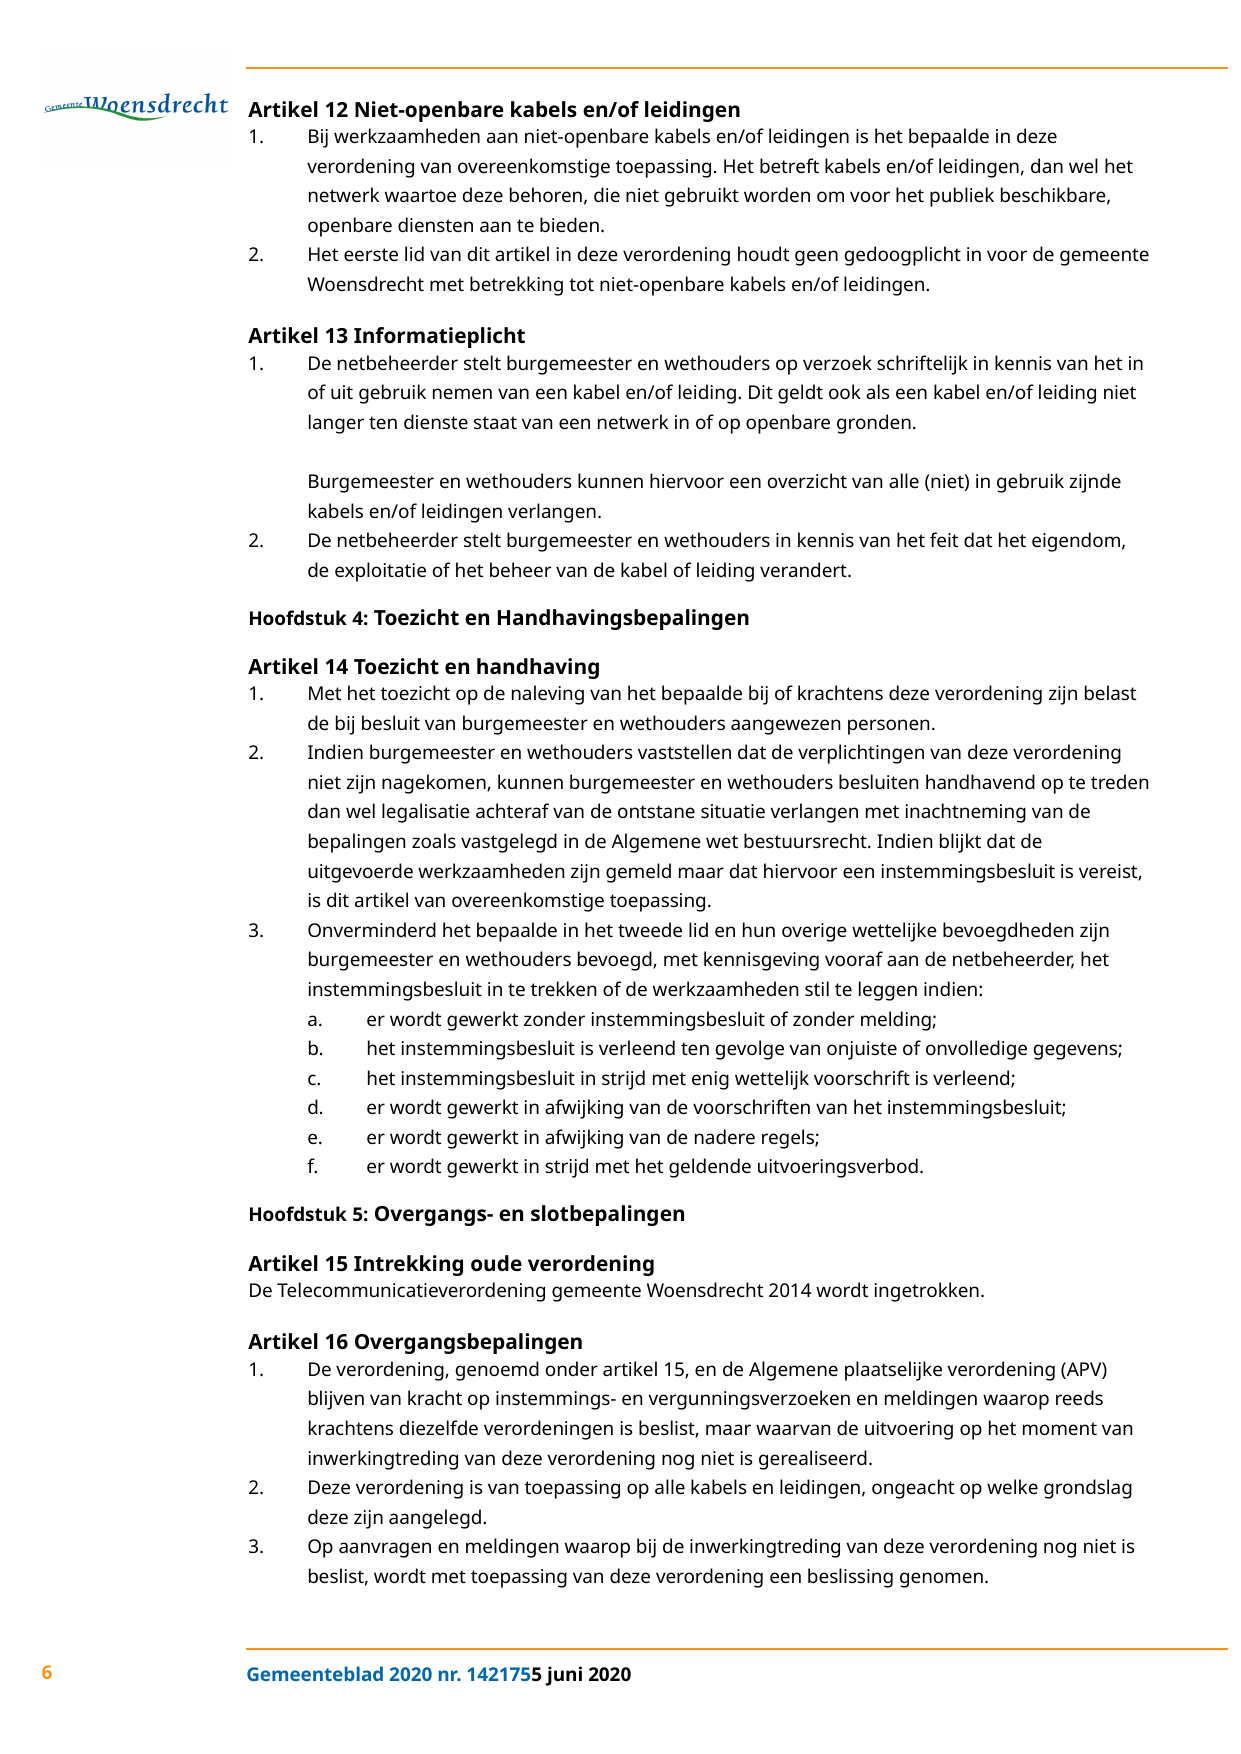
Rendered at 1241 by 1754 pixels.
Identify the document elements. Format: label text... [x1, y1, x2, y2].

text Hoofdstuk 4: Toezicht en Handhavingsbepalingen [248, 603, 1152, 631]
list De netbeheerder stelt burgemeester en wethouders op verzoek schriftelijk in kennis van het in of uit gebruik nemen van een kabel en/of leiding. Dit geldt ook als een kabel en/of leiding niet langer ten dienste staat van een netwerk in of op openbare gronden. [248, 350, 1152, 435]
text Artikel 13 Informatieplicht [248, 322, 1152, 350]
picture [41, 47, 231, 172]
list er wordt gewerkt in strijd met het geldende uitvoeringsverbod. [307, 1154, 1152, 1179]
text Artikel 14 Toezicht en handhaving [248, 652, 1152, 680]
text Artikel 12 Niet-openbare kabels en/of leidingen [248, 95, 1152, 123]
list Op aanvragen en meldingen waarop bij de inwerkingtreding van deze verordening nog niet is beslist, wordt met toepassing van deze verordening een beslissing genomen. [248, 1533, 1152, 1589]
list Het eerste lid van dit artikel in deze verordening houdt geen gedoogplicht in voor de gemeente Woensdrecht met betrekking tot niet-openbare kabels en/of leidingen. [248, 242, 1152, 297]
list het instemmingsbesluit in strijd met enig wettelijk voorschrift is verleend; [307, 1065, 1152, 1091]
list Onverminderd het bepaalde in het tweede lid en hun overige wettelijke bevoegdheden zijn burgemeester en wethouders bevoegd, met kennisgeving vooraf aan de netbeheerder, het instemmingsbesluit in te trekken of de werkzaamheden stil te leggen indien: [248, 917, 1152, 1002]
text Hoofdstuk 5: Overgangs- en slotbepalingen [248, 1199, 1152, 1228]
list er wordt gewerkt in afwijking van de nadere regels; [307, 1124, 1152, 1150]
text Artikel 15 Intrekking oude verordening [248, 1249, 1152, 1277]
list Deze verordening is van toepassing op alle kabels en leidingen, ongeacht op welke grondslag deze zijn aangelegd. [248, 1474, 1152, 1529]
list De netbeheerder stelt burgemeester en wethouders in kennis van het feit dat het eigendom, de exploitatie of het beheer van de kabel of leiding verandert. [248, 527, 1152, 583]
list Met het toezicht op de naleving van het bepaalde bij of krachtens deze verordening zijn belast de bij besluit van burgemeester en wethouders aangewezen personen. [248, 680, 1152, 736]
list Indien burgemeester en wethouders vaststellen dat de verplichtingen van deze verordening niet zijn nagekomen, kunnen burgemeester en wethouders besluiten handhavend op te treden dan wel legalisatie achteraf van de ontstane situatie verlangen met inachtneming van de bepalingen zoals vastgelegd in de Algemene wet bestuursrecht. Indien blijkt dat de uitgevoerde werkzaamheden zijn gemeld maar dat hiervoor een instemmingsbesluit is vereist, is dit artikel van overeenkomstige toepassing. [248, 739, 1152, 913]
list Burgemeester en wethouders kunnen hiervoor een overzicht van alle (niet) in gebruik zijnde kabels en/of leidingen verlangen. [248, 468, 1152, 524]
list De verordening, genoemd onder artikel 15, en de Algemene plaatselijke verordening (APV) blijven van kracht op instemmings- en vergunningsverzoeken en meldingen waarop reeds krachtens diezelfde verordeningen is beslist, maar waarvan de uitvoering op het moment van inwerkingtreding van deze verordening nog niet is gerealiseerd. [248, 1356, 1152, 1470]
list het instemmingsbesluit is verleend ten gevolge van onjuiste of onvolledige gegevens; [307, 1035, 1152, 1061]
list Bij werkzaamheden aan niet-openbare kabels en/of leidingen is het bepaalde in deze verordening van overeenkomstige toepassing. Het betreft kabels en/of leidingen, dan wel het netwerk waartoe deze behoren, die niet gebruikt worden om voor het publiek beschikbare, openbare diensten aan te bieden. [248, 123, 1152, 238]
list er wordt gewerkt zonder instemmingsbesluit of zonder melding; [307, 1006, 1152, 1032]
text Artikel 16 Overgangsbepalingen [248, 1327, 1152, 1356]
text De Telecommunicatieverordening gemeente Woensdrecht 2014 wordt ingetrokken. [248, 1277, 1152, 1303]
list er wordt gewerkt in afwijking van de voorschriften van het instemmingsbesluit; [307, 1094, 1152, 1120]
